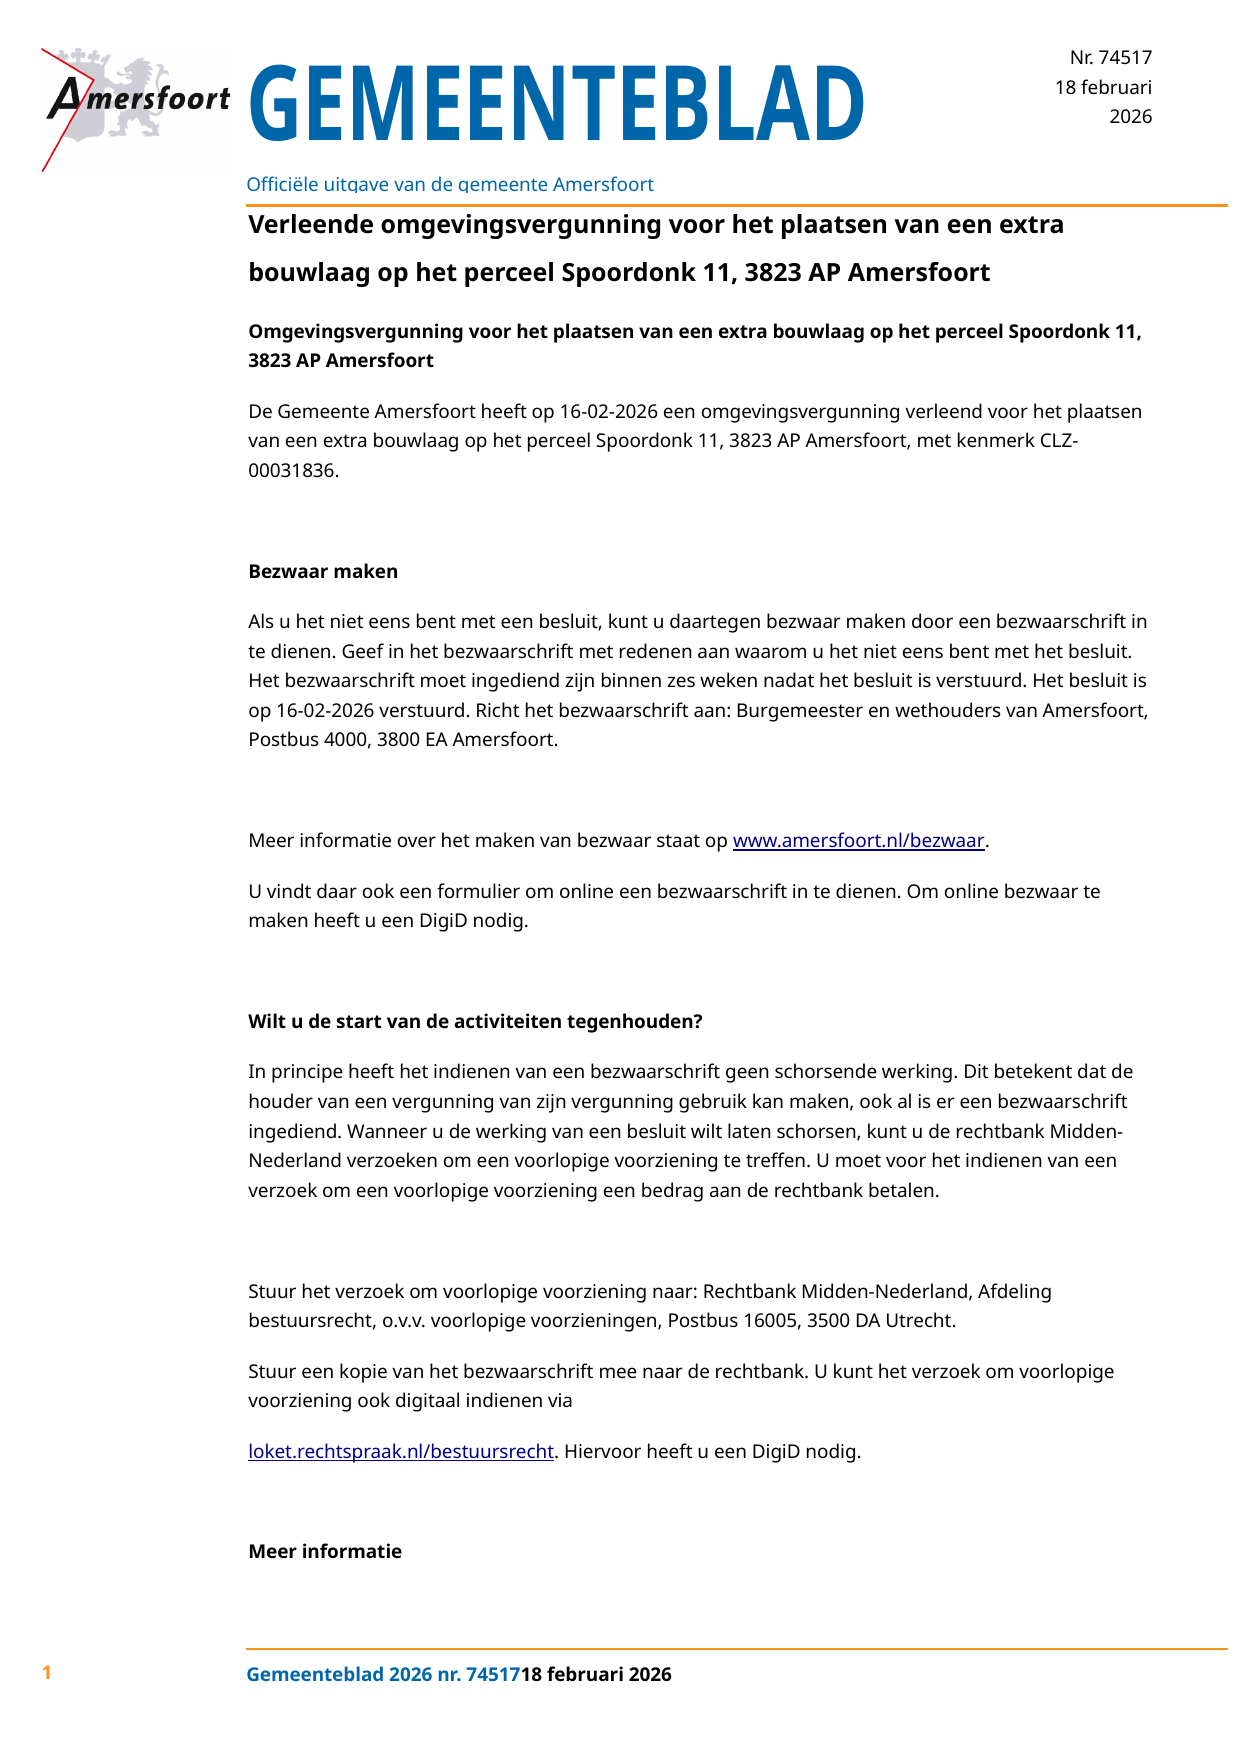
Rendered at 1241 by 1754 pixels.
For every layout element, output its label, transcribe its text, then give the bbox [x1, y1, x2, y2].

text De Gemeente Amersfoort heeft op 16-02-2026 een omgevingsvergunning verleend voor het plaatsen van een extra bouwlaag op het perceel Spoordonk 11, 3823 AP Amersfoort, met kenmerk CLZ-00031836. [248, 398, 1152, 483]
text U vindt daar ook een formulier om online een bezwaarschrift in te dienen. Om online bezwaar te maken heeft u een DigiD nodig. [248, 878, 1152, 933]
text Stuur een kopie van het bezwaarschrift mee naar de rechtbank. U kunt het verzoek om voorlopige voorziening ook digitaal indienen via [248, 1358, 1152, 1413]
text Bezwaar maken [248, 558, 1152, 584]
text loket.rechtspraak.nl/bestuursrecht. Hiervoor heeft u een DigiD nodig. [248, 1438, 1152, 1464]
picture [41, 47, 231, 172]
text In principe heeft het indienen van een bezwaarschrift geen schorsende werking. Dit betekent dat de houder van een vergunning van zijn vergunning gebruik kan maken, ook al is er een bezwaarschrift ingediend. Wanneer u de werking van een besluit wilt laten schorsen, kunt u de rechtbank Midden-Nederland verzoeken om een voorlopige voorziening te treffen. U moet voor het indienen van een verzoek om een voorlopige voorziening een bedrag aan de rechtbank betalen. [248, 1059, 1152, 1203]
text Meer informatie over het maken van bezwaar staat op www.amersfoort.nl/bezwaar. [248, 827, 1152, 853]
text Wilt u de start van de activiteiten tegenhouden? [248, 1008, 1152, 1034]
text Stuur het verzoek om voorlopige voorziening naar: Rechtbank Midden-Nederland, Afdeling bestuursrecht, o.v.v. voorlopige voorzieningen, Postbus 16005, 3500 DA Utrecht. [248, 1278, 1152, 1333]
text Meer informatie [248, 1539, 1152, 1564]
text Omgevingsvergunning voor het plaatsen van een extra bouwlaag op het perceel Spoordonk 11, 3823 AP Amersfoort [248, 318, 1152, 373]
text Als u het niet eens bent met een besluit, kunt u daartegen bezwaar maken door een bezwaarschrift in te dienen. Geef in het bezwaarschrift met redenen aan waarom u het niet eens bent met het besluit. Het bezwaarschrift moet ingediend zijn binnen zes weken nadat het besluit is verstuurd. Het besluit is op 16-02-2026 verstuurd. Richt het bezwaarschrift aan: Burgemeester en wethouders van Amersfoort, Postbus 4000, 3800 EA Amersfoort. [248, 608, 1152, 752]
text Verleende omgevingsvergunning voor het plaatsen van een extra bouwlaag op het perceel Spoordonk 11, 3823 AP Amersfoort [248, 207, 1152, 288]
